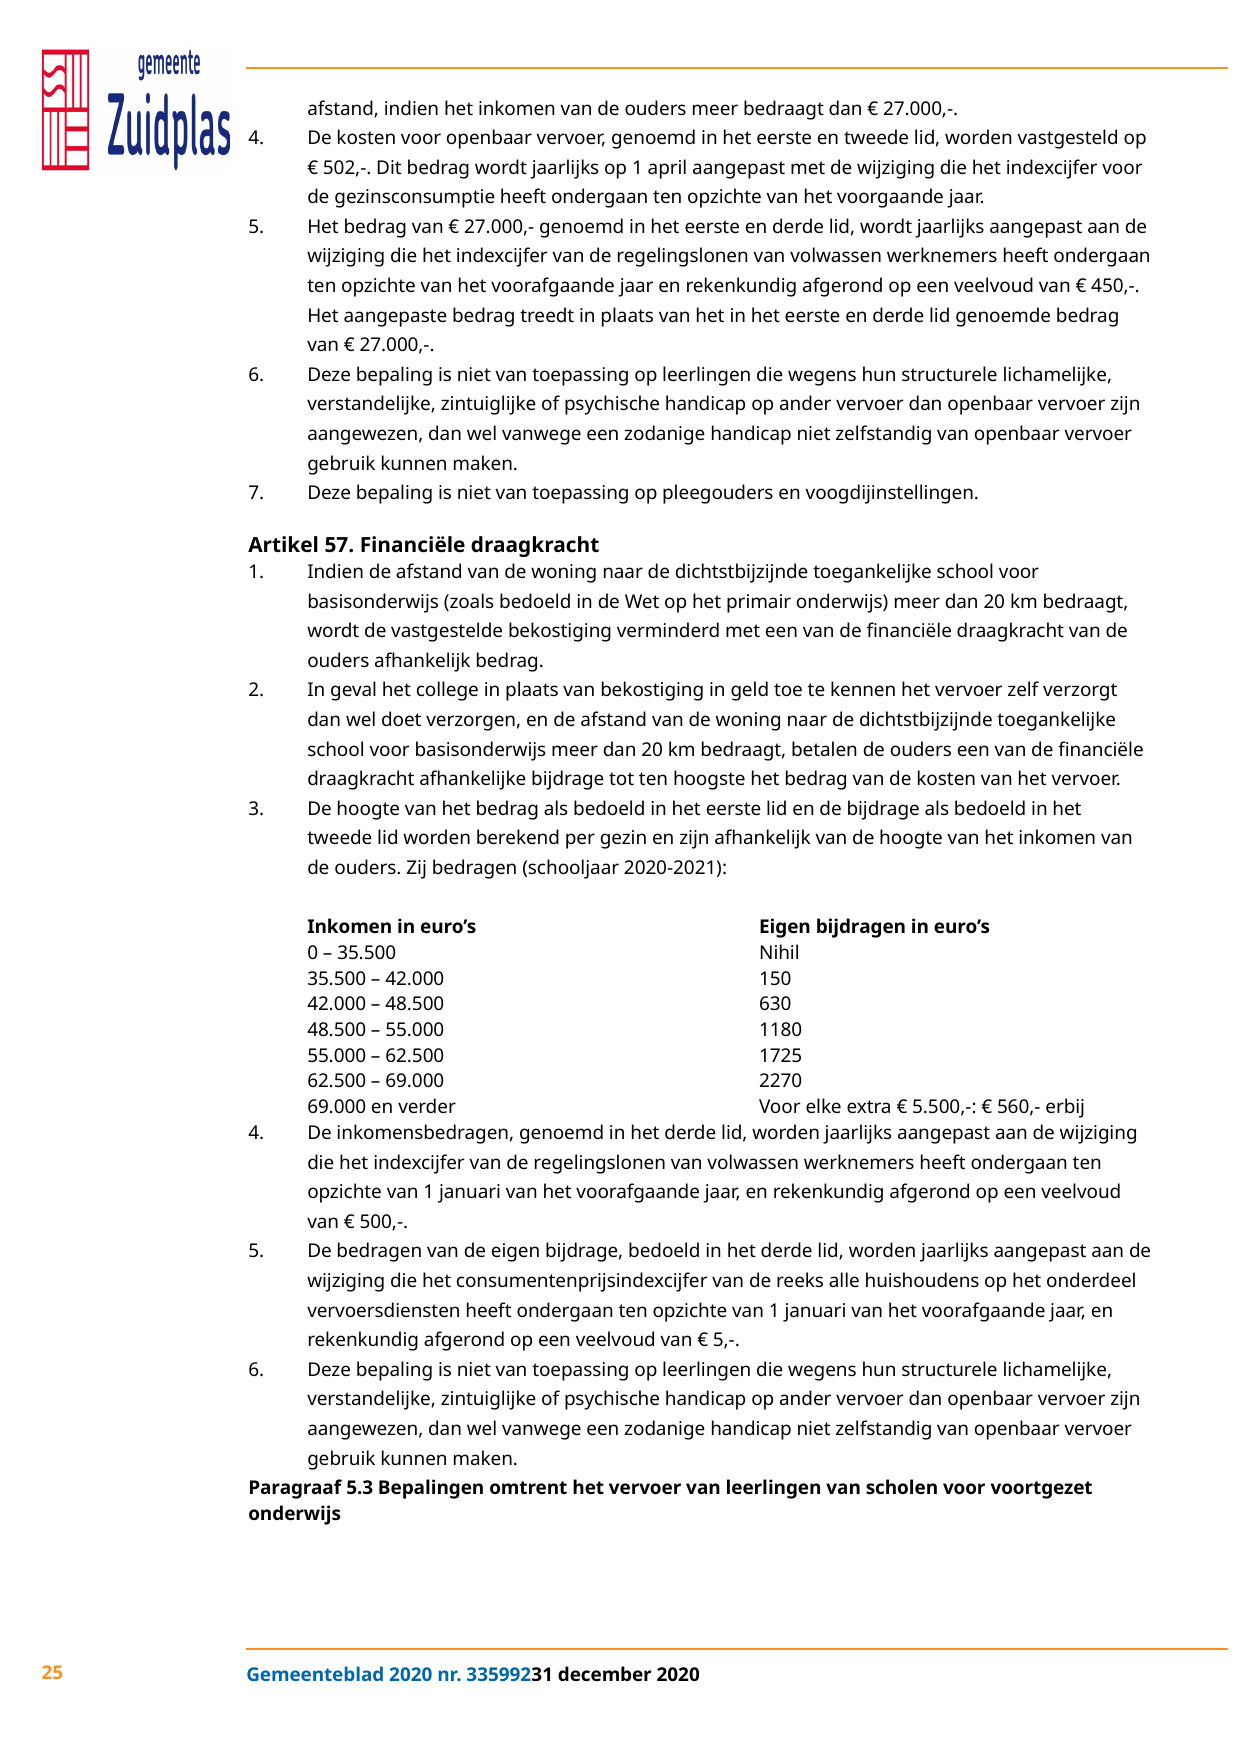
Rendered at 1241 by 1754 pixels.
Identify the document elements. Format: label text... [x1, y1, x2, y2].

list De hoogte van het bedrag als bedoeld in het eerste lid en de bijdrage als bedoeld in het tweede lid worden berekend per gezin en zijn afhankelijk van de hoogte van het inkomen van de ouders. Zij bedragen (schooljaar 2020-2021): [248, 795, 1152, 880]
table_cell 2270 [759, 1068, 1211, 1093]
list Indien de afstand van de woning naar de dichtstbijzijnde toegankelijke school voor basisonderwijs (zoals bedoeld in de Wet op het primair onderwijs) meer dan 20 km bedraagt, wordt de vastgestelde bekostiging verminderd met een van de financiële draagkracht van de ouders afhankelijk bedrag. [248, 558, 1152, 673]
table_cell 150 [759, 965, 1211, 991]
list Het bedrag van € 27.000,- genoemd in het eerste en derde lid, wordt jaarlijks aangepast aan de wijziging die het indexcijfer van de regelingslonen van volwassen werknemers heeft ondergaan ten opzichte van het voorafgaande jaar en rekenkundig afgerond op een veelvoud van € 450,-. Het aangepaste bedrag treedt in plaats van het in het eerste en derde lid genoemde bedrag van € 27.000,-. [248, 213, 1152, 357]
table_cell 62.500 – 69.000 [307, 1068, 759, 1093]
list Deze bepaling is niet van toepassing op pleegouders en voogdijinstellingen. [248, 479, 1152, 505]
table_cell 55.000 – 62.500 [307, 1042, 759, 1068]
text Paragraaf 5.3 Bepalingen omtrent het vervoer van leerlingen van scholen voor voortgezet onderwijs [248, 1474, 1152, 1526]
list In geval het college in plaats van bekostiging in geld toe te kennen het vervoer zelf verzorgt dan wel doet verzorgen, en de afstand van de woning naar de dichtstbijzijnde toegankelijke school voor basisonderwijs meer dan 20 km bedraagt, betalen de ouders een van de financiële draagkracht afhankelijke bijdrage tot ten hoogste het bedrag van de kosten van het vervoer. [248, 677, 1152, 791]
table_cell 0 – 35.500 [307, 939, 759, 965]
list De kosten voor openbaar vervoer, genoemd in het eerste en tweede lid, worden vastgesteld op € 502,-. Dit bedrag wordt jaarlijks op 1 april aangepast met de wijziging die het indexcijfer voor de gezinsconsumptie heeft ondergaan ten opzichte van het voorgaande jaar. [248, 124, 1152, 209]
table_cell 69.000 en verder [307, 1094, 759, 1119]
picture [41, 47, 231, 172]
table_cell Nihil [759, 939, 1211, 965]
table_cell 42.000 – 48.500 [307, 991, 759, 1016]
table_header Inkomen in euro’s [307, 913, 759, 939]
table_cell Voor elke extra € 5.500,-: € 560,- erbij [759, 1094, 1211, 1119]
list De bedragen van de eigen bijdrage, bedoeld in het derde lid, worden jaarlijks aangepast aan de wijziging die het consumentenprijsindexcijfer van de reeks alle huishoudens op het onderdeel vervoersdiensten heeft ondergaan ten opzichte van 1 januari van het voorafgaande jaar, en rekenkundig afgerond op een veelvoud van € 5,-. [248, 1238, 1152, 1352]
text Artikel 57. Financiële draagkracht [248, 530, 1152, 558]
table_cell 1180 [759, 1016, 1211, 1042]
table_header Eigen bijdragen in euro’s [759, 913, 1211, 939]
table_cell 35.500 – 42.000 [307, 965, 759, 991]
list De inkomensbedragen, genoemd in het derde lid, worden jaarlijks aangepast aan de wijziging die het indexcijfer van de regelingslonen van volwassen werknemers heeft ondergaan ten opzichte van 1 januari van het voorafgaande jaar, en rekenkundig afgerond op een veelvoud van € 500,-. [248, 1119, 1152, 1234]
list Deze bepaling is niet van toepassing op leerlingen die wegens hun structurele lichamelijke, verstandelijke, zintuiglijke of psychische handicap op ander vervoer dan openbaar vervoer zijn aangewezen, dan wel vanwege een zodanige handicap niet zelfstandig van openbaar vervoer gebruik kunnen maken. [248, 361, 1152, 476]
table_cell 1725 [759, 1042, 1211, 1068]
table_cell 630 [759, 991, 1211, 1016]
list afstand, indien het inkomen van de ouders meer bedraagt dan € 27.000,-. [248, 95, 1152, 121]
table_cell 48.500 – 55.000 [307, 1016, 759, 1042]
list Deze bepaling is niet van toepassing op leerlingen die wegens hun structurele lichamelijke, verstandelijke, zintuiglijke of psychische handicap op ander vervoer dan openbaar vervoer zijn aangewezen, dan wel vanwege een zodanige handicap niet zelfstandig van openbaar vervoer gebruik kunnen maken. [248, 1356, 1152, 1470]
